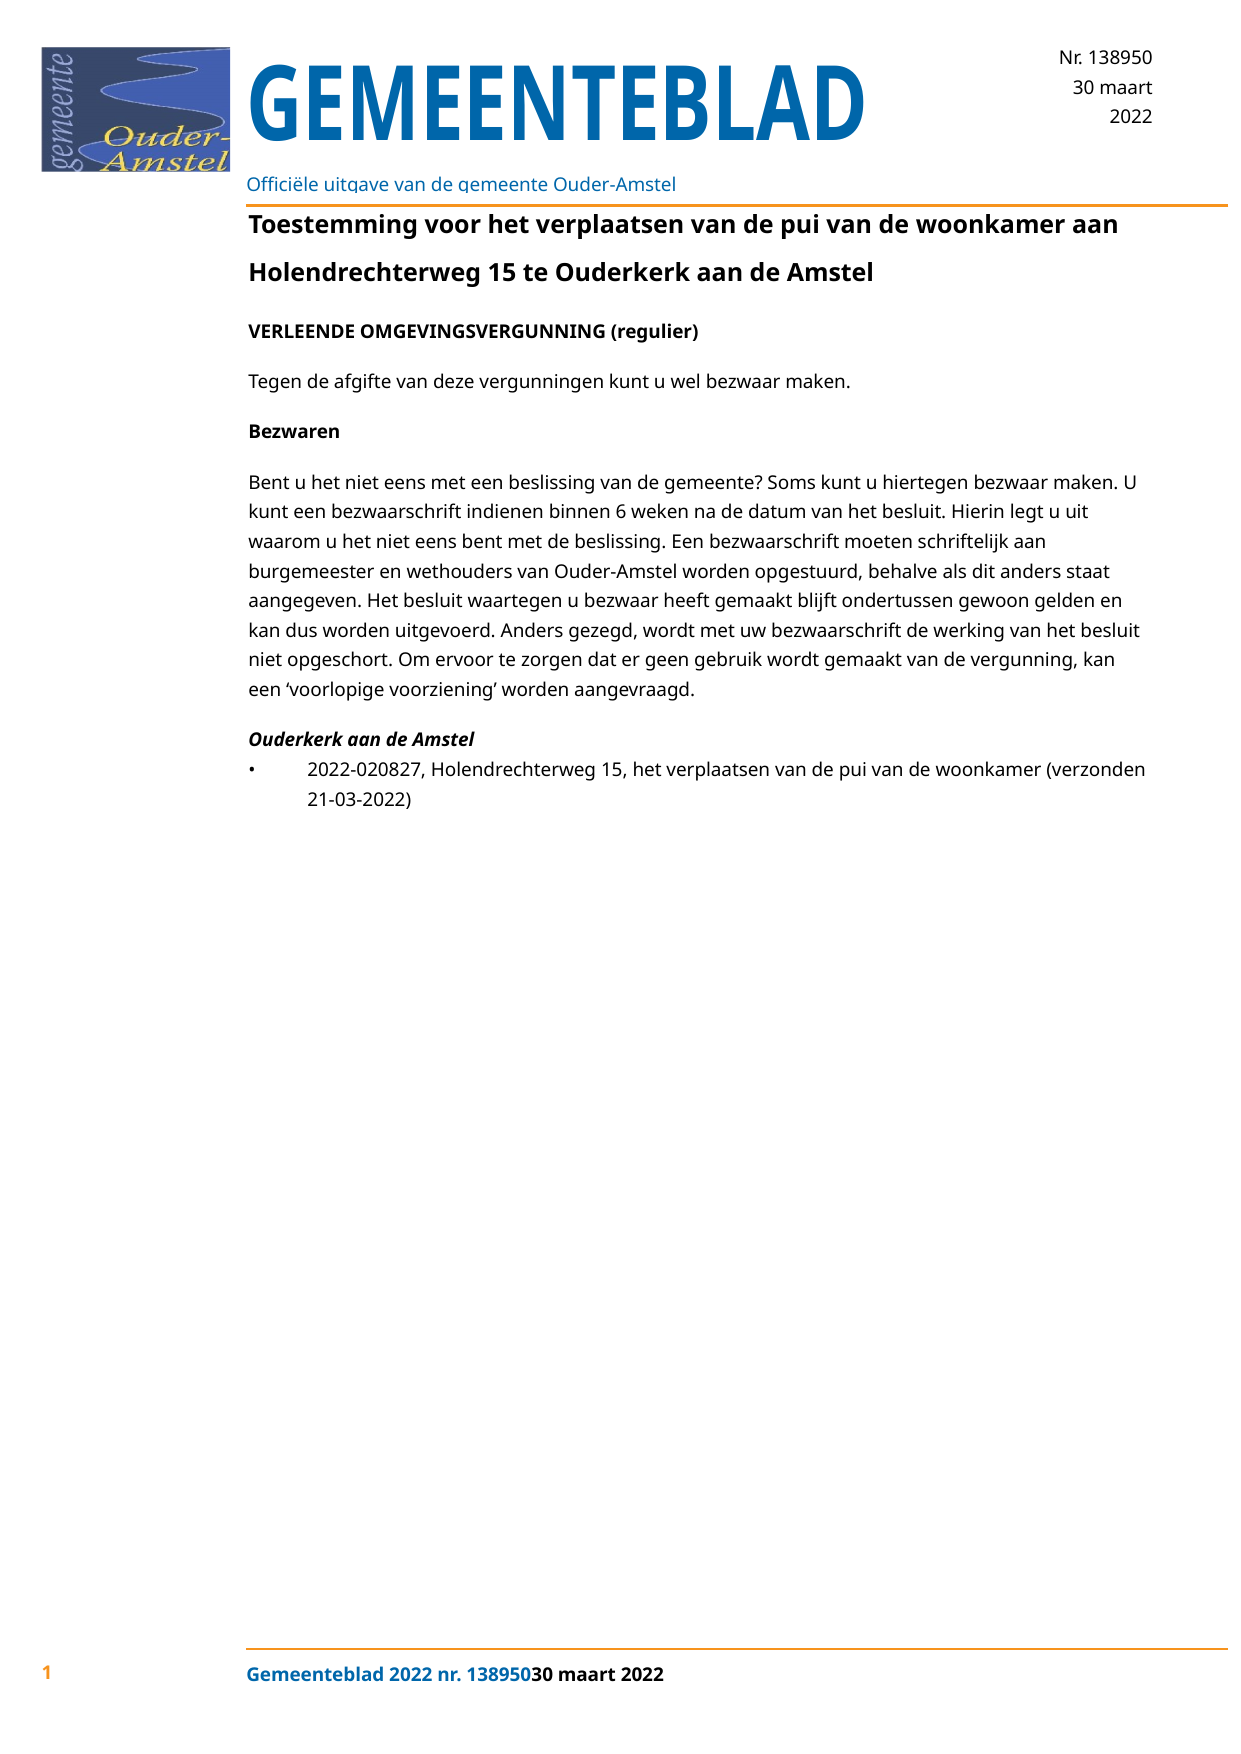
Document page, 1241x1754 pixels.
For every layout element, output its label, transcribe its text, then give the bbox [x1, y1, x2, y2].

text Ouderkerk aan de Amstel [248, 727, 1152, 752]
text Bent u het niet eens met een beslissing van de gemeente? Soms kunt u hiertegen bezwaar maken. U kunt een bezwaarschrift indienen binnen 6 weken na de datum van het besluit. Hierin legt u uit waarom u het niet eens bent met de beslissing. Een bezwaarschrift moeten schriftelijk aan burgemeester en wethouders van Ouder-Amstel worden opgestuurd, behalve als dit anders staat aangegeven. Het besluit waartegen u bezwaar heeft gemaakt blijft ondertussen gewoon gelden en kan dus worden uitgevoerd. Anders gezegd, wordt met uw bezwaarschrift de werking van het besluit niet opgeschort. Om ervoor te zorgen dat er geen gebruik wordt gemaakt van de vergunning, kan een ‘voorlopige voorziening’ worden aangevraagd. [248, 469, 1152, 702]
list 2022-020827, Holendrechterweg 15, het verplaatsen van de pui van de woonkamer (verzonden 21-03-2022) [248, 756, 1152, 812]
text Tegen de afgifte van deze vergunningen kunt u wel bezwaar maken. [248, 368, 1152, 394]
picture [41, 47, 231, 172]
text VERLEENDE OMGEVINGSVERGUNNING (regulier) [248, 318, 1152, 344]
text Toestemming voor het verplaatsen van de pui van de woonkamer aan Holendrechterweg 15 te Ouderkerk aan de Amstel [248, 207, 1152, 288]
text Bezwaren [248, 419, 1152, 444]
